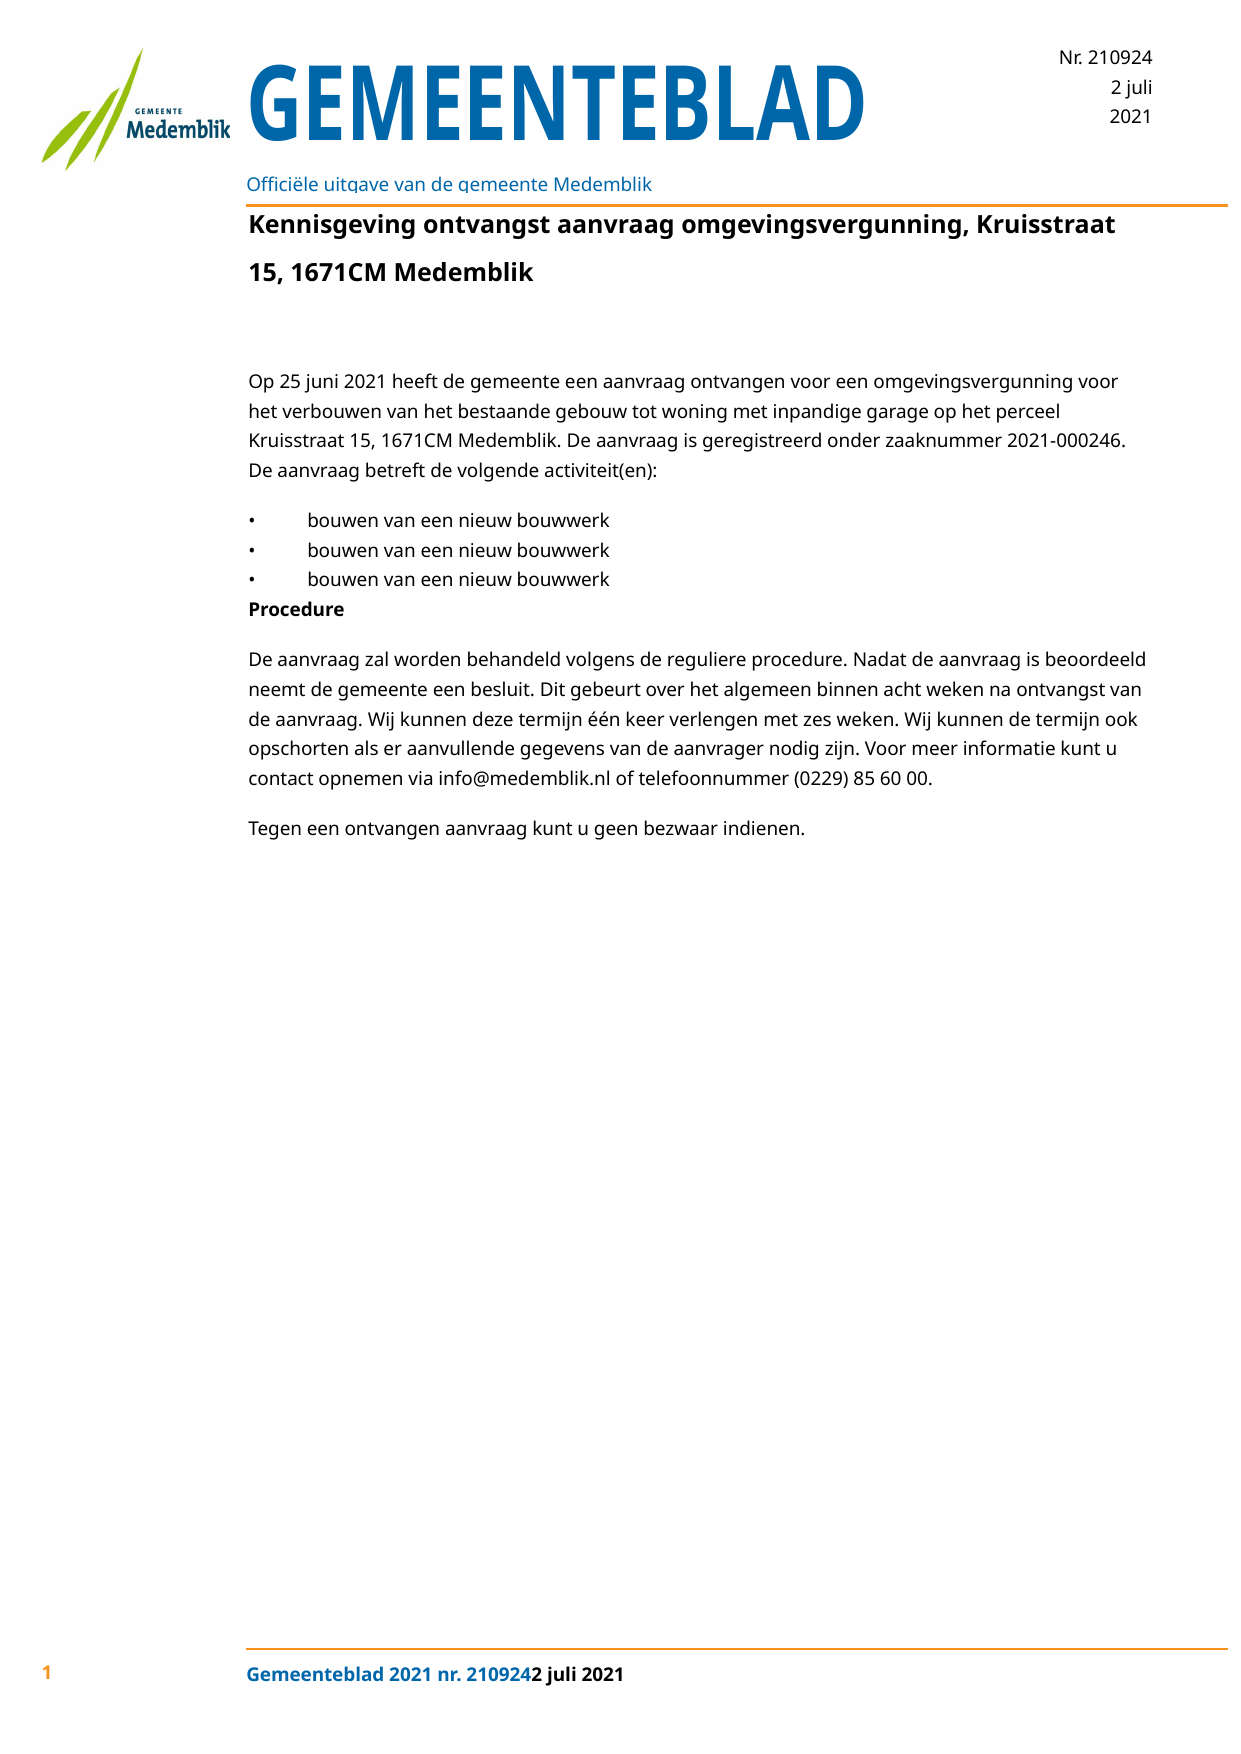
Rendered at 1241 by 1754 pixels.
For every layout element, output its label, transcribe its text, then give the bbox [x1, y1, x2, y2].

list bouwen van een nieuw bouwwerk [248, 567, 1152, 592]
text Op 25 juni 2021 heeft de gemeente een aanvraag ontvangen voor een omgevingsvergunning voor het verbouwen van het bestaande gebouw tot woning met inpandige garage op het perceel Kruisstraat 15, 1671CM Medemblik. De aanvraag is geregistreerd onder zaaknummer 2021-000246. De aanvraag betreft de volgende activiteit(en): [248, 368, 1152, 483]
text De aanvraag zal worden behandeld volgens de reguliere procedure. Nadat de aanvraag is beoordeeld neemt de gemeente een besluit. Dit gebeurt over het algemeen binnen acht weken na ontvangst van de aanvraag. Wij kunnen deze termijn één keer verlengen met zes weken. Wij kunnen de termijn ook opschorten als er aanvullende gegevens van de aanvrager nodig zijn. Voor meer informatie kunt u contact opnemen via info@medemblik.nl of telefoonnummer (0229) 85 60 00. [248, 647, 1152, 791]
list bouwen van een nieuw bouwwerk [248, 507, 1152, 533]
text Tegen een ontvangen aanvraag kunt u geen bezwaar indienen. [248, 815, 1152, 841]
text Kennisgeving ontvangst aanvraag omgevingsvergunning, Kruisstraat 15, 1671CM Medemblik [248, 207, 1152, 288]
picture [41, 47, 231, 172]
text Procedure [248, 596, 1152, 622]
list bouwen van een nieuw bouwwerk [248, 537, 1152, 563]
